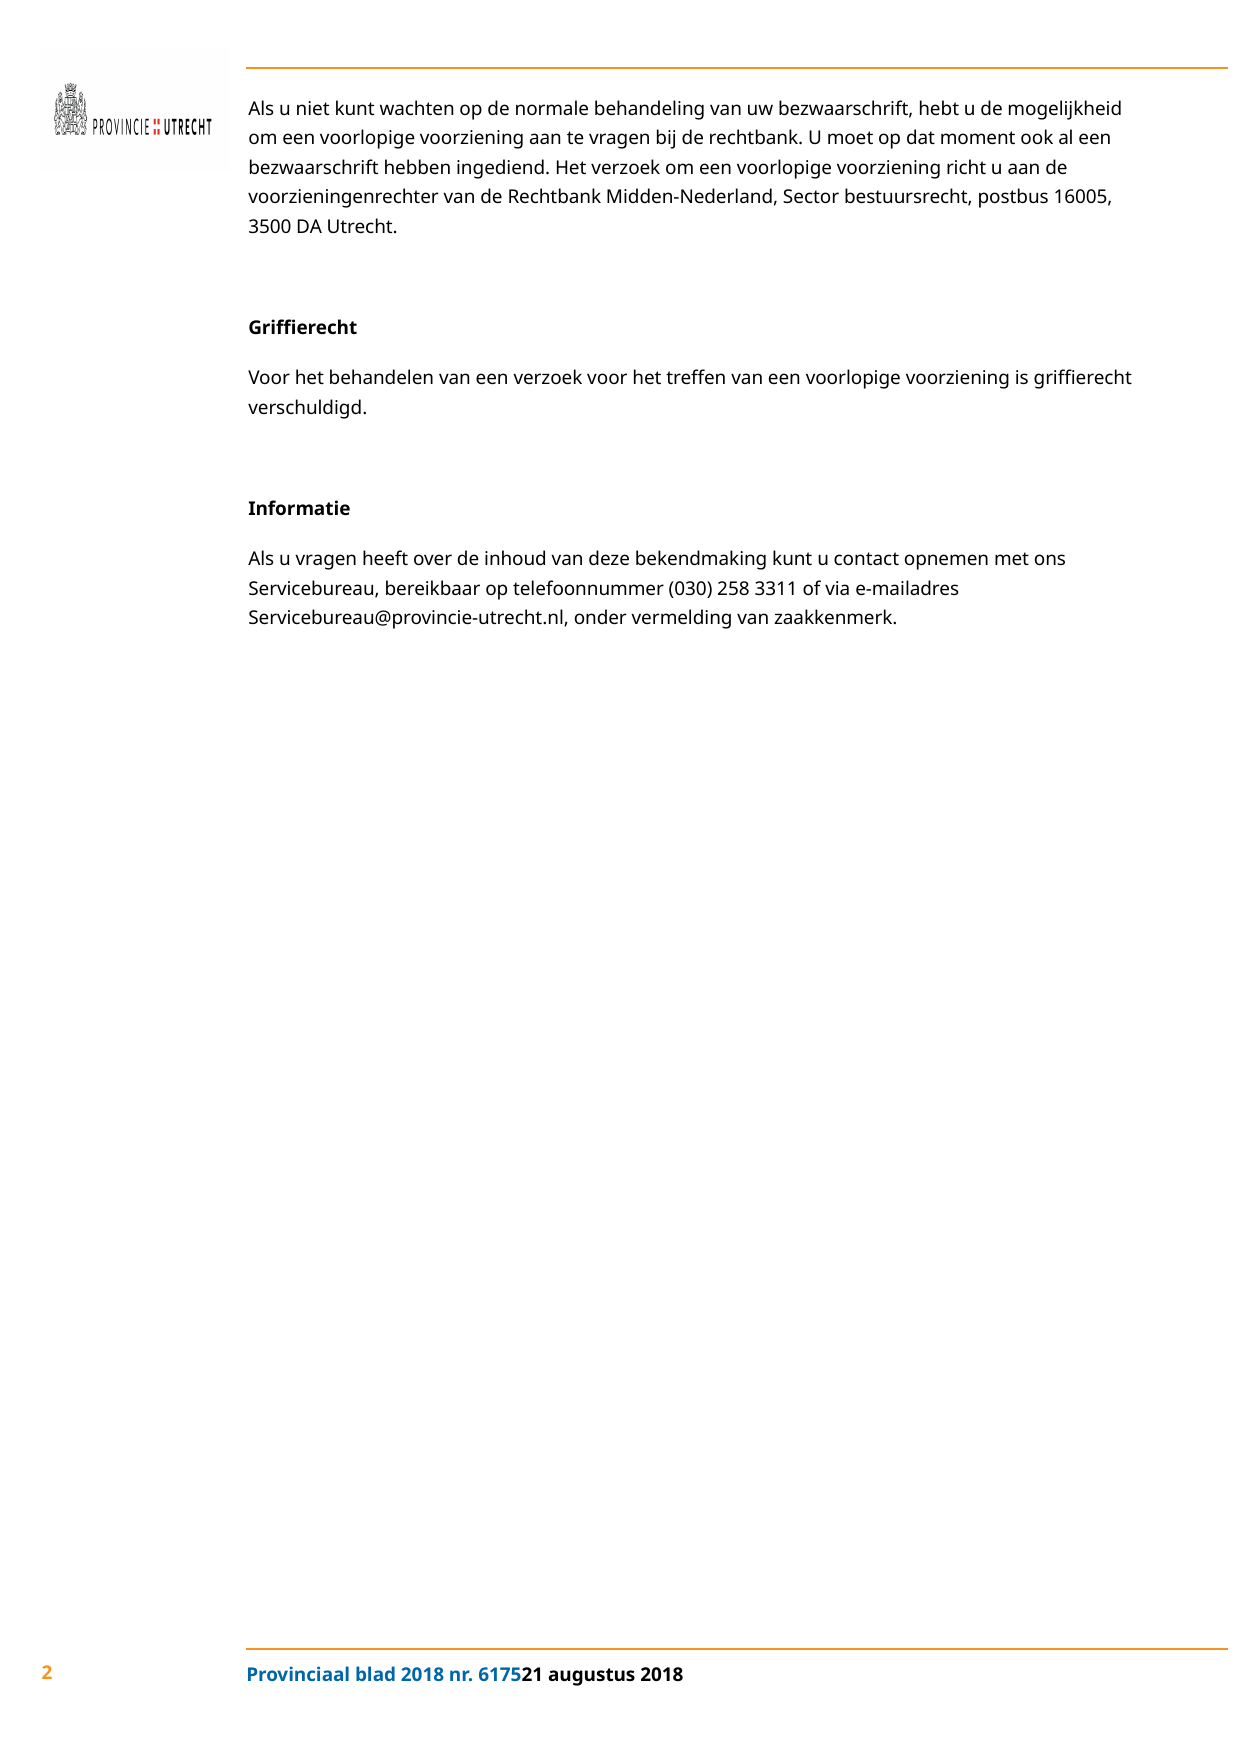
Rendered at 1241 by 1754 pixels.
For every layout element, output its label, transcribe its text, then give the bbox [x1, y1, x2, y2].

text Voor het behandelen van een verzoek voor het treffen van een voorlopige voorziening is griffierecht verschuldigd. [248, 364, 1152, 420]
text Als u vragen heeft over de inhoud van deze bekendmaking kunt u contact opnemen met ons Servicebureau, bereikbaar op telefoonnummer (030) 258 3311 of via e-mailadres Servicebureau@provincie-utrecht.nl, onder vermelding van zaakkenmerk. [248, 545, 1152, 630]
text Griffierecht [248, 314, 1152, 340]
text Als u niet kunt wachten op de normale behandeling van uw bezwaarschrift, hebt u de mogelijkheid om een voorlopige voorziening aan te vragen bij de rechtbank. U moet op dat moment ook al een bezwaarschrift hebben ingediend. Het verzoek om een voorlopige voorziening richt u aan de voorzieningenrechter van de Rechtbank Midden-Nederland, Sector bestuursrecht, postbus 16005, 3500 DA Utrecht. [248, 95, 1152, 239]
text Informatie [248, 495, 1152, 521]
picture [41, 47, 231, 172]
